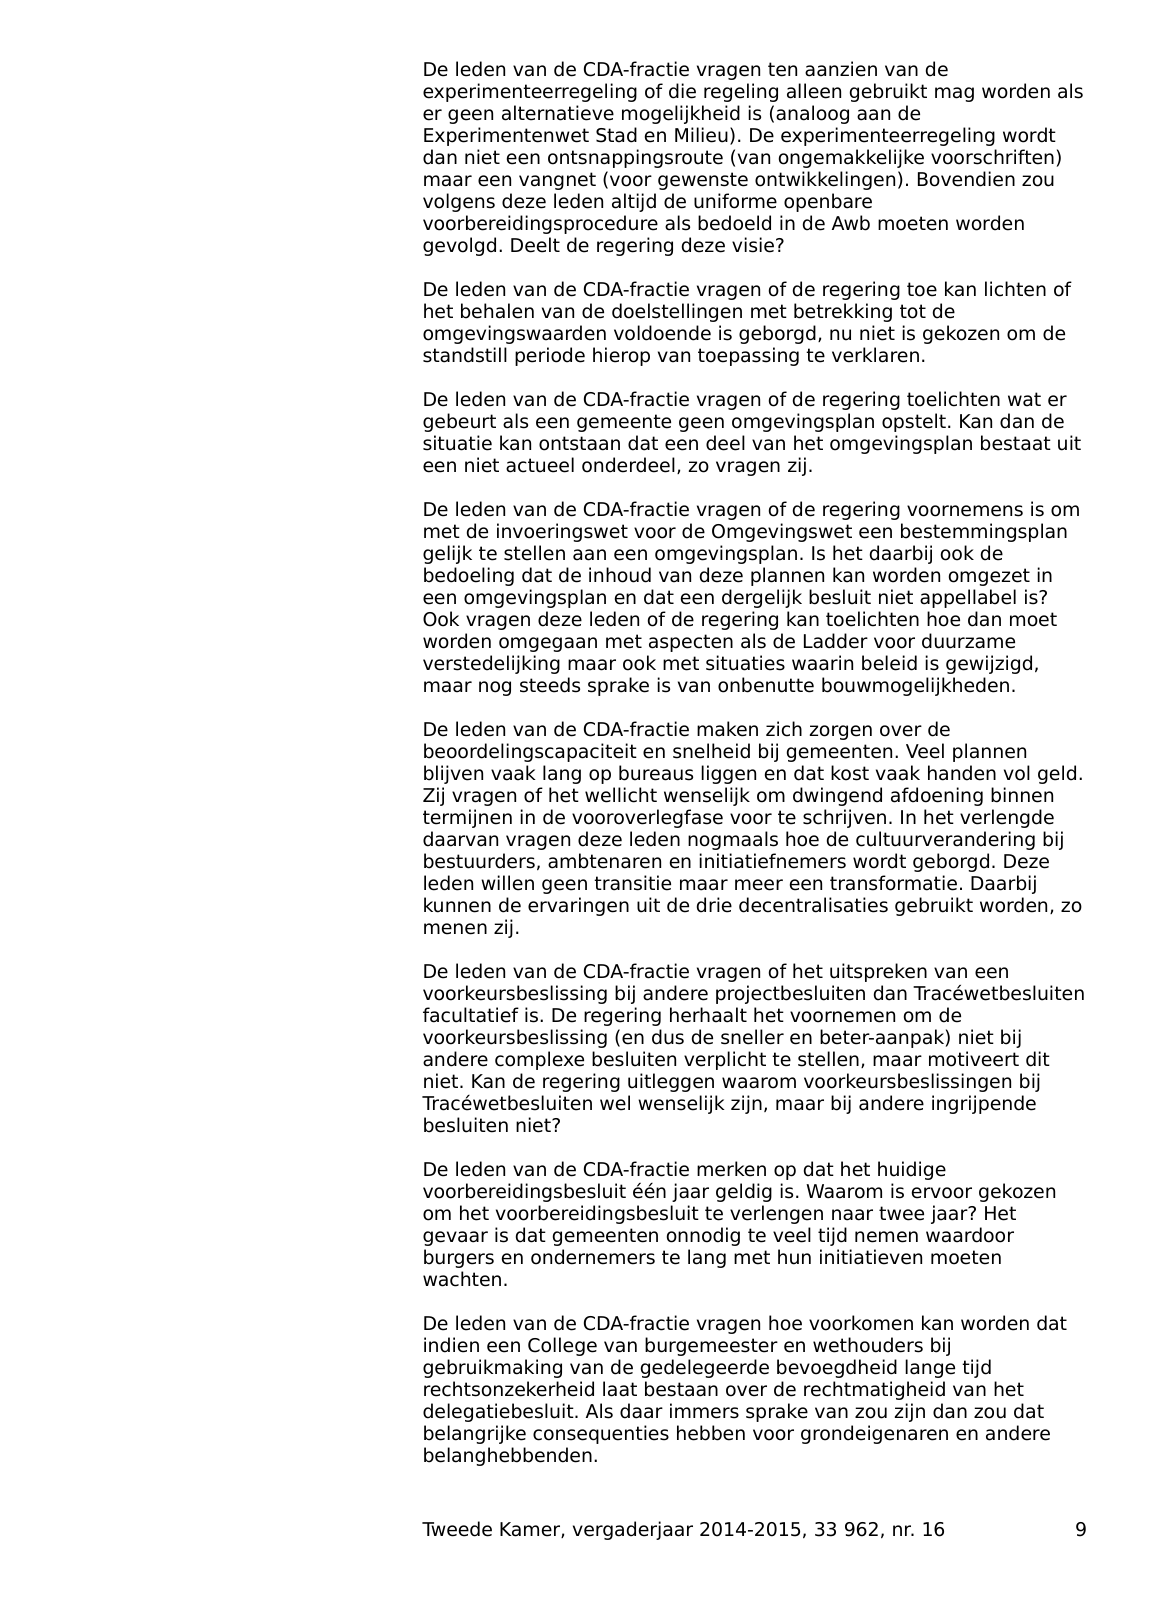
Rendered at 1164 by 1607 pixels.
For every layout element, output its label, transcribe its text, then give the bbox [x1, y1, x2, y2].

text De leden van de CDA-fractie vragen of de regering toe kan lichten of het behalen van de doelstellingen met betrekking tot de omgevingswaarden voldoende is geborgd, nu niet is gekozen om de standstill periode hierop van toepassing te verklaren. [422, 279, 1087, 367]
text De leden van de CDA-fractie vragen of de regering voornemens is om met de invoeringswet voor de Omgevingswet een bestemmingsplan gelijk te stellen aan een omgevingsplan. Is het daarbij ook de bedoeling dat de inhoud van deze plannen kan worden omgezet in een omgevingsplan en dat een dergelijk besluit niet appellabel is? Ook vragen deze leden of de regering kan toelichten hoe dan moet worden omgegaan met aspecten als de Ladder voor duurzame verstedelijking maar ook met situaties waarin beleid is gewijzigd, maar nog steeds sprake is van onbenutte bouwmogelijkheden. [422, 499, 1087, 697]
text De leden van de CDA-fractie maken zich zorgen over de beoordelingscapaciteit en snelheid bij gemeenten. Veel plannen blijven vaak lang op bureaus liggen en dat kost vaak handen vol geld. Zij vragen of het wellicht wenselijk om dwingend afdoening binnen termijnen in de vooroverlegfase voor te schrijven. In het verlengde daarvan vragen deze leden nogmaals hoe de cultuurverandering bij bestuurders, ambtenaren en initiatiefnemers wordt geborgd. Deze leden willen geen transitie maar meer een transformatie. Daarbij kunnen de ervaringen uit de drie decentralisaties gebruikt worden, zo menen zij. [422, 719, 1087, 939]
text De leden van de CDA-fractie vragen of het uitspreken van een voorkeursbeslissing bij andere projectbesluiten dan Tracéwetbesluiten facultatief is. De regering herhaalt het voornemen om de voorkeursbeslissing (en dus de sneller en beter-aanpak) niet bij andere complexe besluiten verplicht te stellen, maar motiveert dit niet. Kan de regering uitleggen waarom voorkeursbeslissingen bij Tracéwetbesluiten wel wenselijk zijn, maar bij andere ingrijpende besluiten niet? [422, 961, 1087, 1137]
text De leden van de CDA-fractie vragen hoe voorkomen kan worden dat indien een College van burgemeester en wethouders bij gebruikmaking van de gedelegeerde bevoegdheid lange tijd rechtsonzekerheid laat bestaan over de rechtmatigheid van het delegatiebesluit. Als daar immers sprake van zou zijn dan zou dat belangrijke consequenties hebben voor grondeigenaren en andere belanghebbenden. [422, 1313, 1087, 1467]
text De leden van de CDA-fractie merken op dat het huidige voorbereidingsbesluit één jaar geldig is. Waarom is ervoor gekozen om het voorbereidingsbesluit te verlengen naar twee jaar? Het gevaar is dat gemeenten onnodig te veel tijd nemen waardoor burgers en ondernemers te lang met hun initiatieven moeten wachten. [422, 1159, 1087, 1291]
text De leden van de CDA-fractie vragen ten aanzien van de experimenteerregeling of die regeling alleen gebruikt mag worden als er geen alternatieve mogelijkheid is (analoog aan de Experimentenwet Stad en Milieu). De experimenteerregeling wordt dan niet een ontsnappingsroute (van ongemakkelijke voorschriften) maar een vangnet (voor gewenste ontwikkelingen). Bovendien zou volgens deze leden altijd de uniforme openbare voorbereidingsprocedure als bedoeld in de Awb moeten worden gevolgd. Deelt de regering deze visie? [422, 59, 1087, 257]
text De leden van de CDA-fractie vragen of de regering toelichten wat er gebeurt als een gemeente geen omgevingsplan opstelt. Kan dan de situatie kan ontstaan dat een deel van het omgevingsplan bestaat uit een niet actueel onderdeel, zo vragen zij. [422, 389, 1087, 477]
